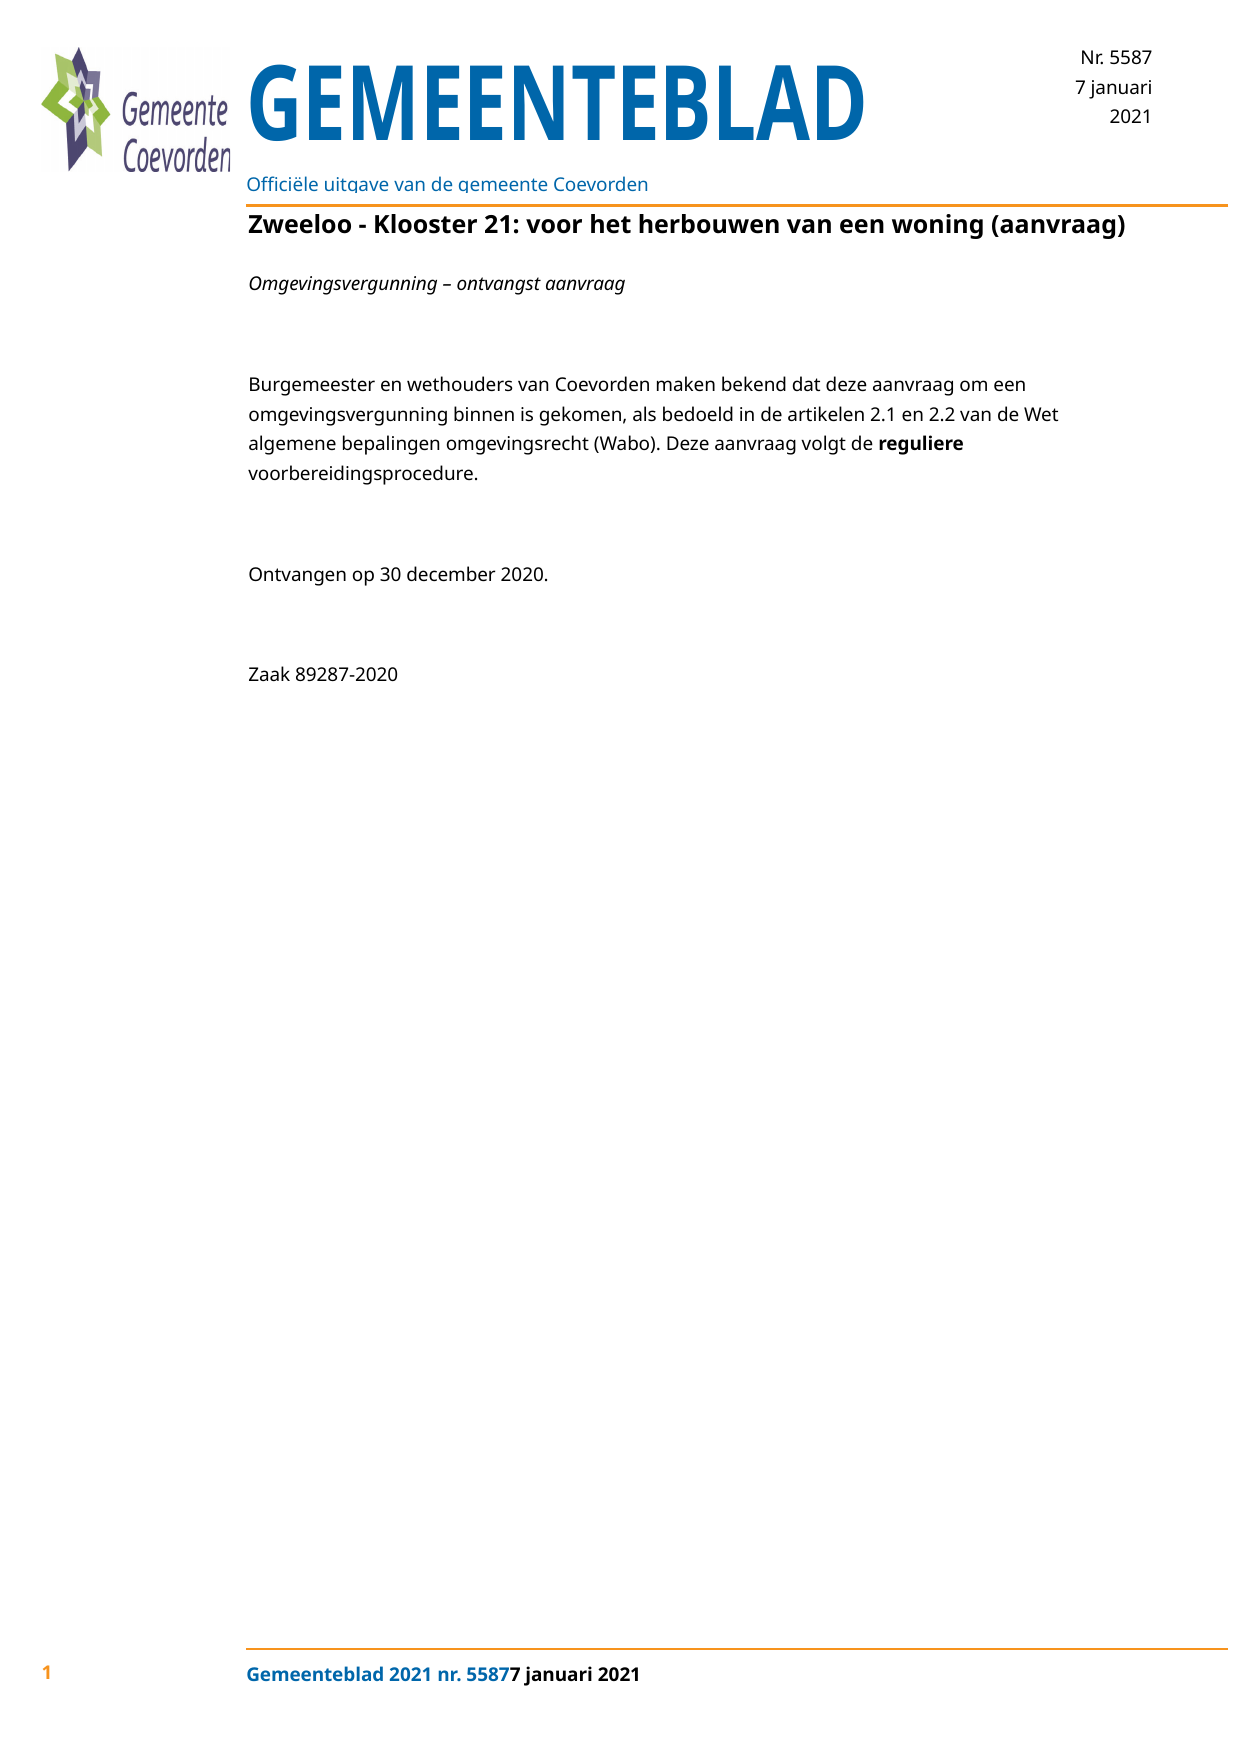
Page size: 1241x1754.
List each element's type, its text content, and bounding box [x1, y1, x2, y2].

text Zweeloo - Klooster 21: voor het herbouwen van een woning (aanvraag) [248, 207, 1152, 241]
text Burgemeester en wethouders van Coevorden maken bekend dat deze aanvraag om een omgevingsvergunning binnen is gekomen, als bedoeld in de artikelen 2.1 en 2.2 van de Wet algemene bepalingen omgevingsrecht (Wabo). Deze aanvraag volgt de reguliere voorbereidingsprocedure. [248, 371, 1152, 486]
text Zaak 89287-2020 [248, 662, 1152, 687]
picture [41, 47, 231, 172]
text Ontvangen op 30 december 2020. [248, 561, 1152, 586]
text Omgevingsvergunning – ontvangst aanvraag [248, 270, 1152, 296]
